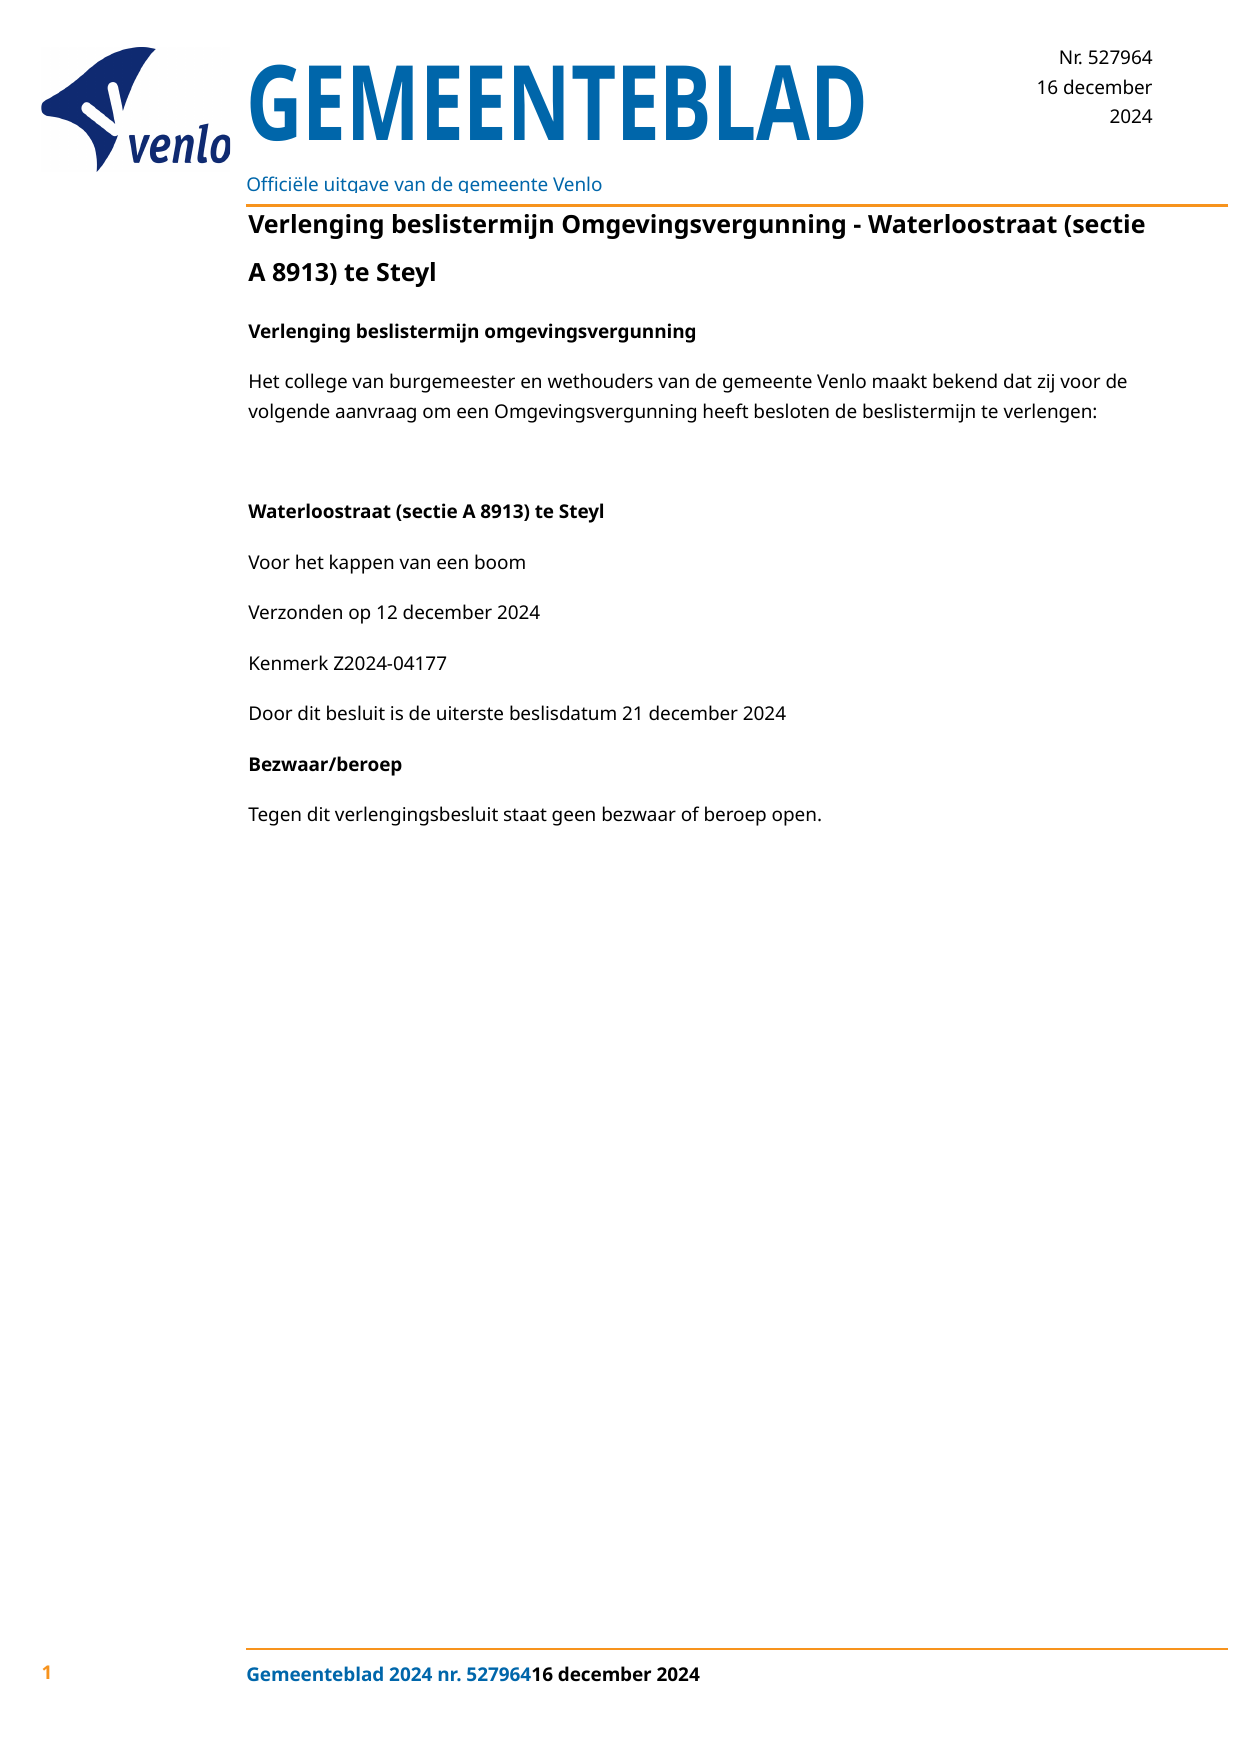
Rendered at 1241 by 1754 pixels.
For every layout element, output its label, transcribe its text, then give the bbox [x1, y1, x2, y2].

text Kenmerk Z2024-04177 [248, 650, 1152, 676]
text Bezwaar/beroep [248, 751, 1152, 777]
picture [41, 47, 231, 172]
text Het college van burgemeester en wethouders van de gemeente Venlo maakt bekend dat zij voor de volgende aanvraag om een Omgevingsvergunning heeft besloten de beslistermijn te verlengen: [248, 368, 1152, 424]
text Verlenging beslistermijn Omgevingsvergunning - Waterloostraat (sectie A 8913) te Steyl [248, 207, 1152, 288]
text Tegen dit verlengingsbesluit staat geen bezwaar of beroep open. [248, 801, 1152, 827]
text Waterloostraat (sectie A 8913) te Steyl [248, 499, 1152, 524]
text Verlenging beslistermijn omgevingsvergunning [248, 318, 1152, 344]
text Door dit besluit is de uiterste beslisdatum 21 december 2024 [248, 700, 1152, 726]
text Verzonden op 12 december 2024 [248, 599, 1152, 625]
text Voor het kappen van een boom [248, 549, 1152, 575]
